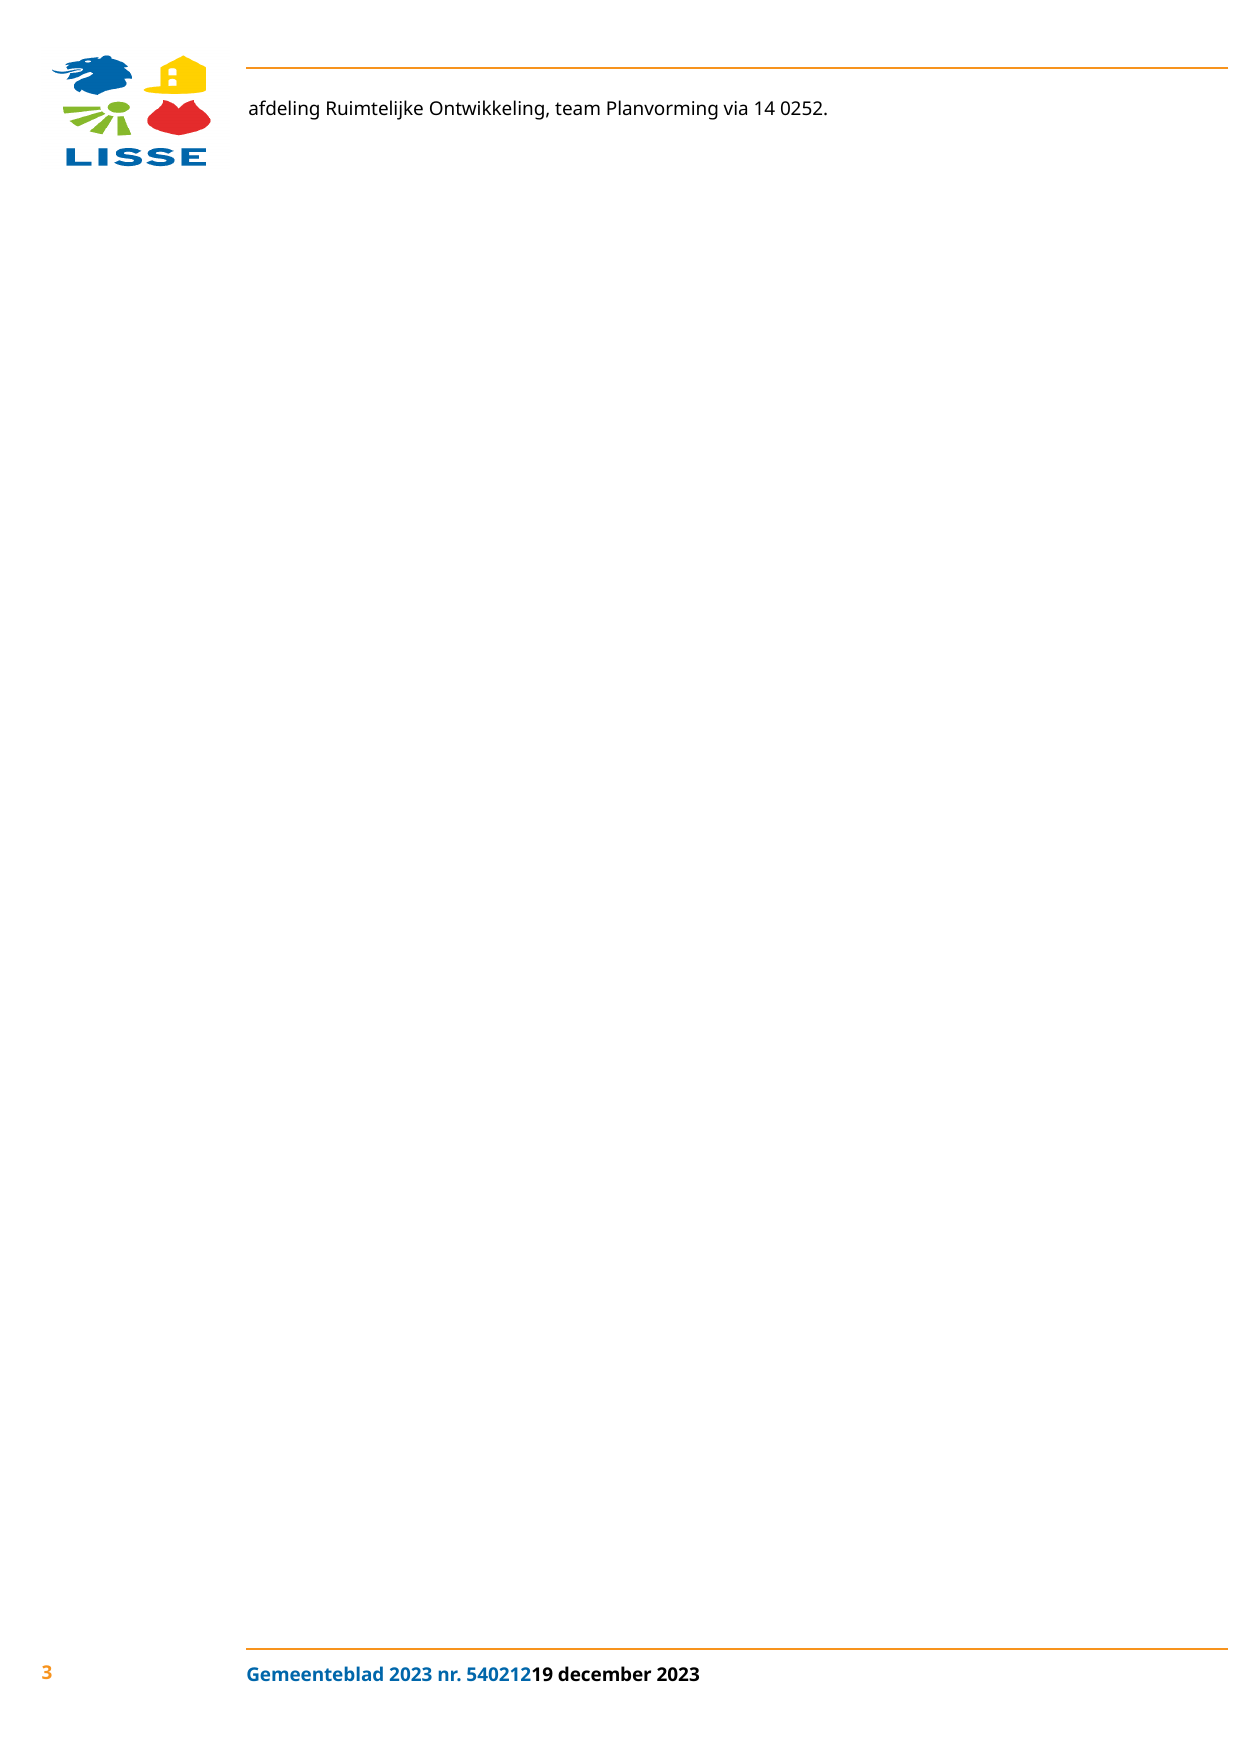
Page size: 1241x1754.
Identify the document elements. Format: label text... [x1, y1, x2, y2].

picture [41, 47, 231, 172]
text afdeling Ruimtelijke Ontwikkeling, team Planvorming via 14 0252. [248, 95, 1152, 121]
